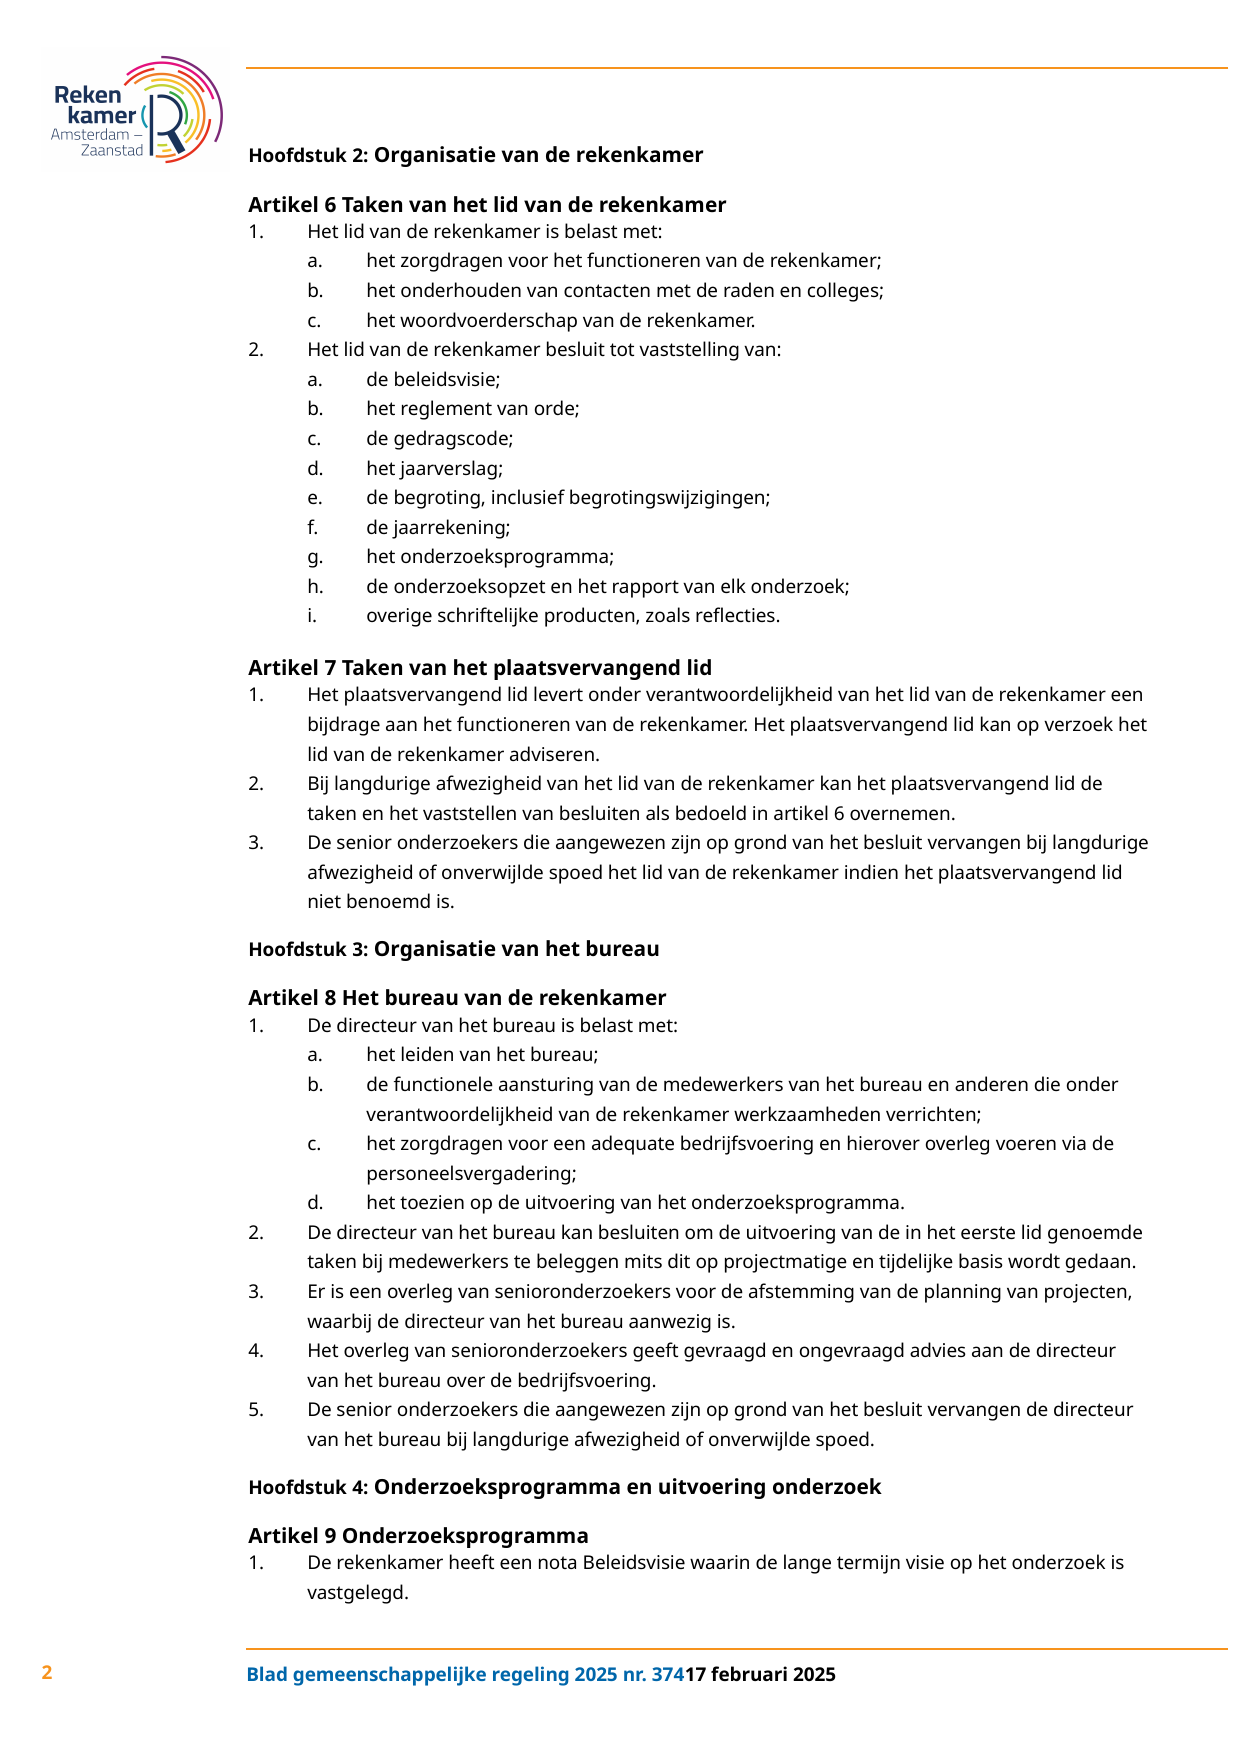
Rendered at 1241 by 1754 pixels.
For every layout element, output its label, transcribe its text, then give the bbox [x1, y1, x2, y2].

list de functionele aansturing van de medewerkers van het bureau en anderen die onder verantwoordelijkheid van de rekenkamer werkzaamheden verrichten; [307, 1071, 1152, 1126]
text Hoofdstuk 4: Onderzoeksprogramma en uitvoering onderzoek [248, 1472, 1152, 1500]
list De directeur van het bureau kan besluiten om de uitvoering van de in het eerste lid genoemde taken bij medewerkers te beleggen mits dit op projectmatige en tijdelijke basis wordt gedaan. [248, 1219, 1152, 1274]
list Het plaatsvervangend lid levert onder verantwoordelijkheid van het lid van de rekenkamer een bijdrage aan het functioneren van de rekenkamer. Het plaatsvervangend lid kan op verzoek het lid van de rekenkamer adviseren. [248, 682, 1152, 766]
text Hoofdstuk 3: Organisatie van het bureau [248, 934, 1152, 963]
picture [41, 47, 231, 172]
list het jaarverslag; [307, 455, 1152, 481]
text Artikel 7 Taken van het plaatsvervangend lid [248, 653, 1152, 682]
list het woordvoerderschap van de rekenkamer. [307, 307, 1152, 333]
list de beleidsvisie; [307, 366, 1152, 392]
list het zorgdragen voor het functioneren van de rekenkamer; [307, 248, 1152, 273]
list het toezien op de uitvoering van het onderzoeksprogramma. [307, 1189, 1152, 1215]
list De directeur van het bureau is belast met: [248, 1012, 1152, 1038]
list de gedragscode; [307, 425, 1152, 451]
list Er is een overleg van senioronderzoekers voor de afstemming van de planning van projecten, waarbij de directeur van het bureau aanwezig is. [248, 1278, 1152, 1333]
list het onderzoeksprogramma; [307, 543, 1152, 569]
list De senior onderzoekers die aangewezen zijn op grond van het besluit vervangen bij langdurige afwezigheid of onverwijlde spoed het lid van de rekenkamer indien het plaatsvervangend lid niet benoemd is. [248, 829, 1152, 914]
list het onderhouden van contacten met de raden en colleges; [307, 277, 1152, 303]
list Bij langdurige afwezigheid van het lid van de rekenkamer kan het plaatsvervangend lid de taken en het vaststellen van besluiten als bedoeld in artikel 6 overnemen. [248, 770, 1152, 826]
list Het overleg van senioronderzoekers geeft gevraagd en ongevraagd advies aan de directeur van het bureau over de bedrijfsvoering. [248, 1337, 1152, 1393]
text Artikel 8 Het bureau van de rekenkamer [248, 983, 1152, 1012]
list het reglement van orde; [307, 396, 1152, 421]
text Artikel 9 Onderzoeksprogramma [248, 1521, 1152, 1549]
list De rekenkamer heeft een nota Beleidsvisie waarin de lange termijn visie op het onderzoek is vastgelegd. [248, 1549, 1152, 1605]
list overige schriftelijke producten, zoals reflecties. [307, 603, 1152, 628]
list de begroting, inclusief begrotingswijzigingen; [307, 484, 1152, 510]
text Artikel 6 Taken van het lid van de rekenkamer [248, 190, 1152, 218]
list de onderzoeksopzet en het rapport van elk onderzoek; [307, 573, 1152, 599]
list De senior onderzoekers die aangewezen zijn op grond van het besluit vervangen de directeur van het bureau bij langdurige afwezigheid of onverwijlde spoed. [248, 1397, 1152, 1452]
list het zorgdragen voor een adequate bedrijfsvoering en hierover overleg voeren via de personeelsvergadering; [307, 1130, 1152, 1186]
list Het lid van de rekenkamer besluit tot vaststelling van: [248, 336, 1152, 362]
list het leiden van het bureau; [307, 1042, 1152, 1067]
text Hoofdstuk 2: Organisatie van de rekenkamer [248, 140, 1152, 169]
list Het lid van de rekenkamer is belast met: [248, 218, 1152, 244]
list de jaarrekening; [307, 514, 1152, 540]
